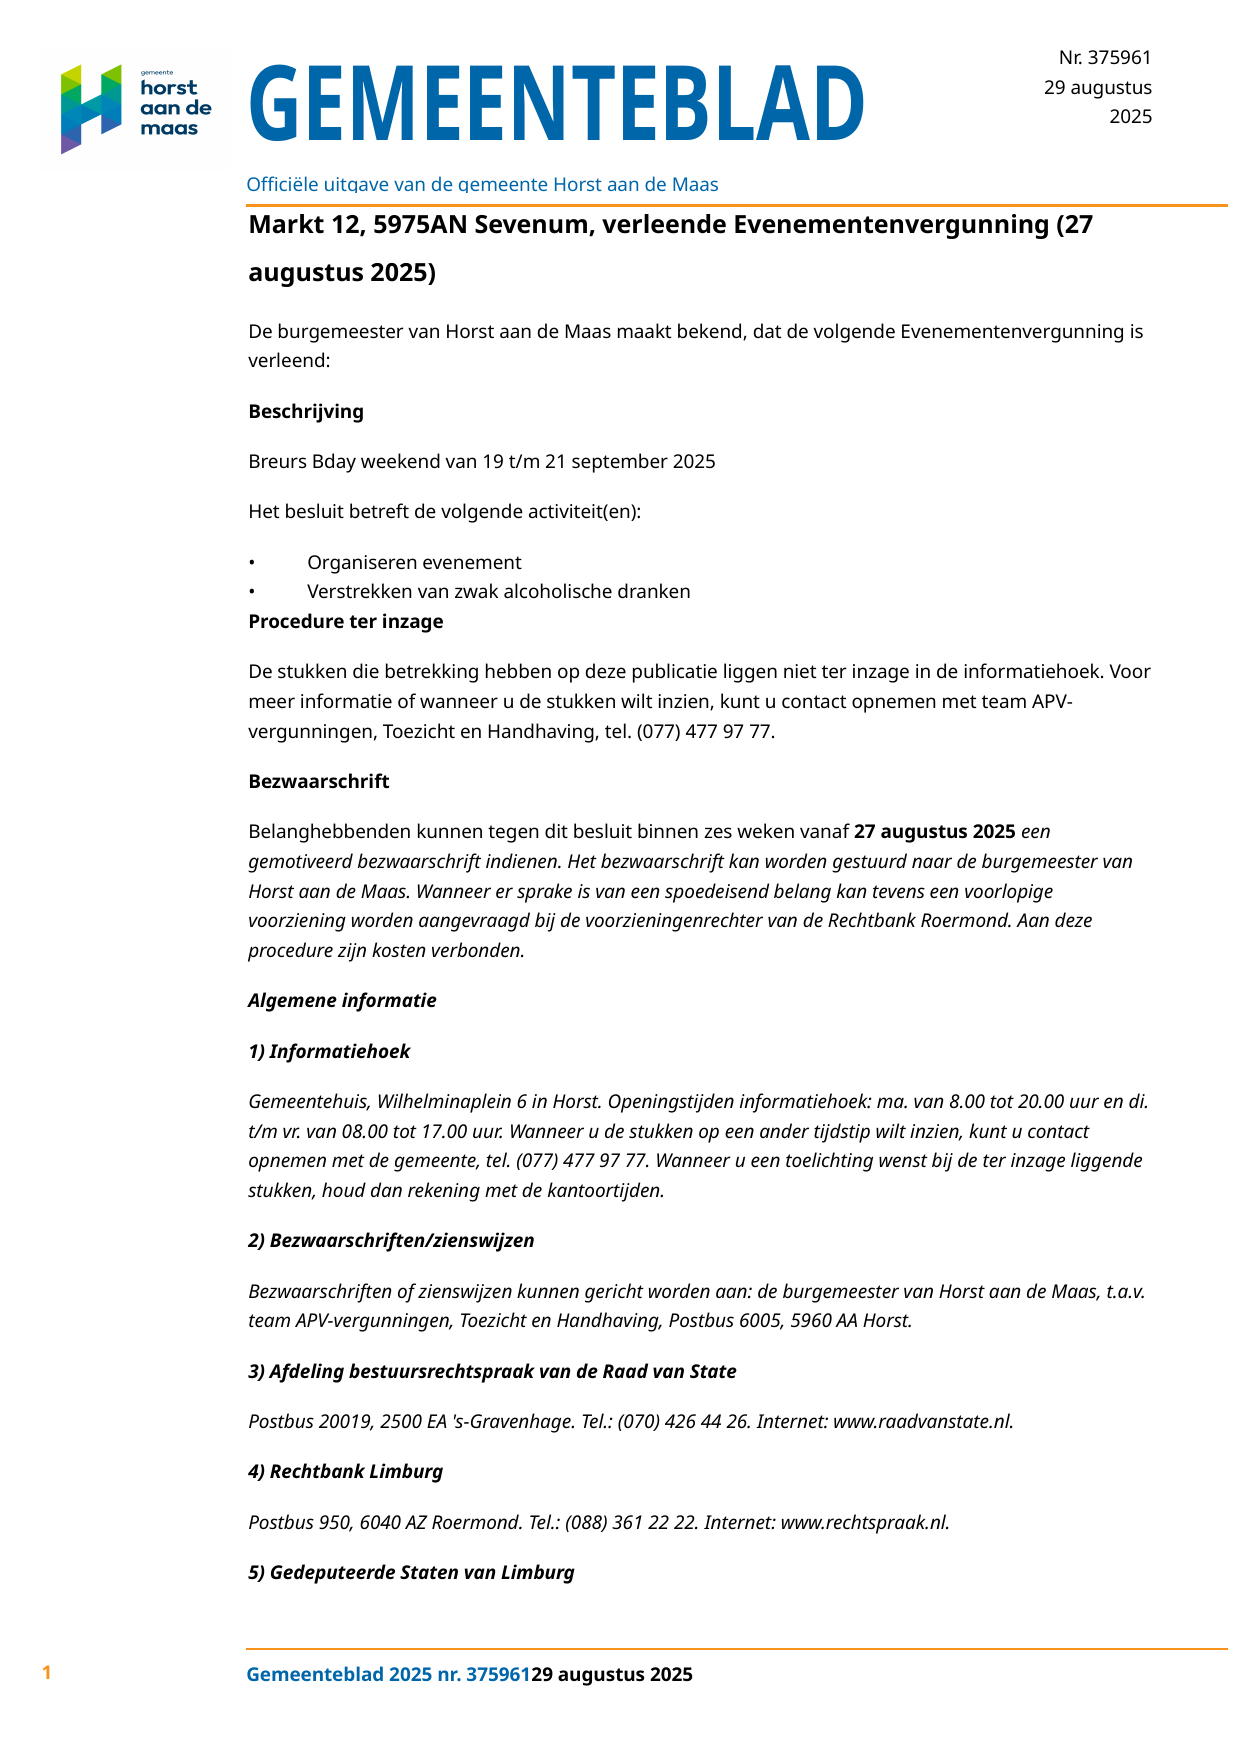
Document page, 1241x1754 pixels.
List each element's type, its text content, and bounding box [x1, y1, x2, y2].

text Belanghebbenden kunnen tegen dit besluit binnen zes weken vanaf 27 augustus 2025 een gemotiveerd bezwaarschrift indienen. Het bezwaarschrift kan worden gestuurd naar de burgemeester van Horst aan de Maas. Wanneer er sprake is van een spoedeisend belang kan tevens een voorlopige voorziening worden aangevraagd bij de voorzieningenrechter van de Rechtbank Roermond. Aan deze procedure zijn kosten verbonden. [248, 819, 1152, 963]
text Algemene informatie [248, 987, 1152, 1013]
text 1) Informatiehoek [248, 1038, 1152, 1064]
text Procedure ter inzage [248, 608, 1152, 634]
list Organiseren evenement [248, 549, 1152, 575]
text Markt 12, 5975AN Sevenum, verleende Evenementenvergunning (27 augustus 2025) [248, 207, 1152, 288]
text Beschrijving [248, 398, 1152, 424]
text Breurs Bday weekend van 19 t/m 21 september 2025 [248, 448, 1152, 474]
text De stukken die betrekking hebben op deze publicatie liggen niet ter inzage in de informatiehoek. Voor meer informatie of wanneer u de stukken wilt inzien, kunt u contact opnemen met team APV-vergunningen, Toezicht en Handhaving, tel. (077) 477 97 77. [248, 659, 1152, 744]
text Bezwaarschrift [248, 768, 1152, 794]
text Bezwaarschriften of zienswijzen kunnen gericht worden aan: de burgemeester van Horst aan de Maas, t.a.v. team APV-vergunningen, Toezicht en Handhaving, Postbus 6005, 5960 AA Horst. [248, 1278, 1152, 1333]
picture [41, 47, 231, 172]
list Verstrekken van zwak alcoholische dranken [248, 579, 1152, 604]
text Postbus 20019, 2500 EA 's-Gravenhage. Tel.: (070) 426 44 26. Internet: www.raadvanstate.nl. [248, 1408, 1152, 1434]
text De burgemeester van Horst aan de Maas maakt bekend, dat de volgende Evenementenvergunning is verleend: [248, 318, 1152, 373]
text 2) Bezwaarschriften/zienswijzen [248, 1227, 1152, 1253]
text Postbus 950, 6040 AZ Roermond. Tel.: (088) 361 22 22. Internet: www.rechtspraak.nl. [248, 1509, 1152, 1535]
text Gemeentehuis, Wilhelminaplein 6 in Horst. Openingstijden informatiehoek: ma. van 8.00 tot 20.00 uur en di. t/m vr. van 08.00 tot 17.00 uur. Wanneer u de stukken op een ander tijdstip wilt inzien, kunt u contact opnemen met de gemeente, tel. (077) 477 97 77. Wanneer u een toelichting wenst bij de ter inzage liggende stukken, houd dan rekening met de kantoortijden. [248, 1088, 1152, 1203]
text 5) Gedeputeerde Staten van Limburg [248, 1559, 1152, 1585]
text Het besluit betreft de volgende activiteit(en): [248, 499, 1152, 524]
text 4) Rechtbank Limburg [248, 1459, 1152, 1484]
text 3) Afdeling bestuursrechtspraak van de Raad van State [248, 1358, 1152, 1384]
